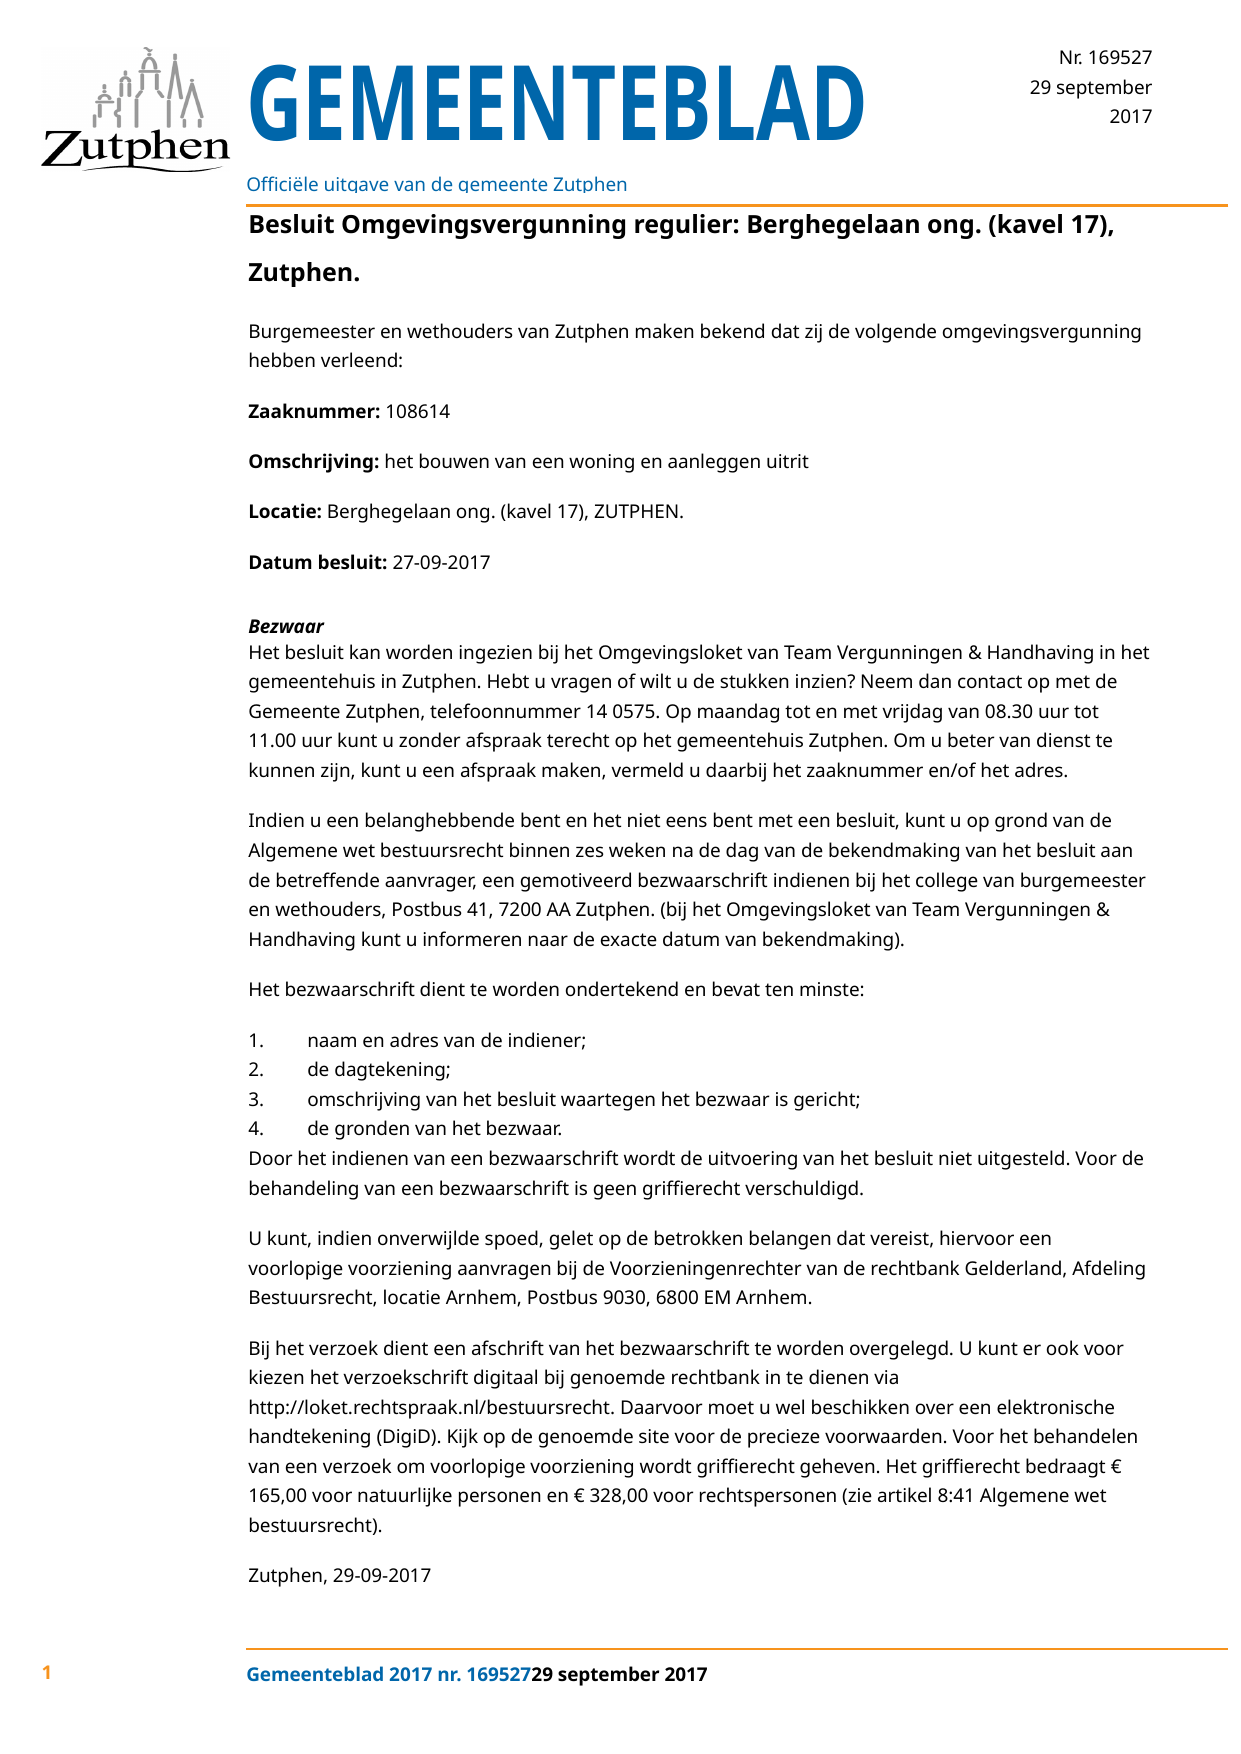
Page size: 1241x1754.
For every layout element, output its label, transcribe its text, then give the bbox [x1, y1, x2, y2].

text Bezwaar [248, 613, 1152, 639]
text Bij het verzoek dient een afschrift van het bezwaarschrift te worden overgelegd. U kunt er ook voor kiezen het verzoekschrift digitaal bij genoemde rechtbank in te dienen via http://loket.rechtspraak.nl/bestuursrecht. Daarvoor moet u wel beschikken over een elektronische handtekening (DigiD). Kijk op de genoemde site voor de precieze voorwaarden. Voor het behandelen van een verzoek om voorlopige voorziening wordt griffierecht geheven. Het griffierecht bedraagt € 165,00 voor natuurlijke personen en € 328,00 voor rechtspersonen (zie artikel 8:41 Algemene wet bestuursrecht). [248, 1335, 1152, 1538]
text Locatie: Berghegelaan ong. (kavel 17), ZUTPHEN. [248, 499, 1152, 524]
text Burgemeester en wethouders van Zutphen maken bekend dat zij de volgende omgevingsvergunning hebben verleend: [248, 318, 1152, 373]
text U kunt, indien onverwijlde spoed, gelet op de betrokken belangen dat vereist, hiervoor een voorlopige voorziening aanvragen bij de Voorzieningenrechter van de rechtbank Gelderland, Afdeling Bestuursrecht, locatie Arnhem, Postbus 9030, 6800 EM Arnhem. [248, 1225, 1152, 1310]
text Indien u een belanghebbende bent en het niet eens bent met een besluit, kunt u op grond van de Algemene wet bestuursrecht binnen zes weken na de dag van de bekendmaking van het besluit aan de betreffende aanvrager, een gemotiveerd bezwaarschrift indienen bij het college van burgemeester en wethouders, Postbus 41, 7200 AA Zutphen. (bij het Omgevingsloket van Team Vergunningen & Handhaving kunt u informeren naar de exacte datum van bekendmaking). [248, 808, 1152, 952]
text Het bezwaarschrift dient te worden ondertekend en bevat ten minste: [248, 976, 1152, 1002]
text Datum besluit: 27-09-2017 [248, 549, 1152, 575]
text Zutphen, 29-09-2017 [248, 1563, 1152, 1588]
list naam en adres van de indiener; [248, 1027, 1152, 1052]
text Besluit Omgevingsvergunning regulier: Berghegelaan ong. (kavel 17), Zutphen. [248, 207, 1152, 288]
text Omschrijving: het bouwen van een woning en aanleggen uitrit [248, 448, 1152, 474]
picture [41, 47, 231, 172]
text Zaaknummer: 108614 [248, 398, 1152, 424]
list omschrijving van het besluit waartegen het bezwaar is gericht; [248, 1086, 1152, 1112]
list de dagtekening; [248, 1056, 1152, 1082]
text Door het indienen van een bezwaarschrift wordt de uitvoering van het besluit niet uitgesteld. Voor de behandeling van een bezwaarschrift is geen griffierecht verschuldigd. [248, 1145, 1152, 1200]
text Het besluit kan worden ingezien bij het Omgevingsloket van Team Vergunningen & Handhaving in het gemeentehuis in Zutphen. Hebt u vragen of wilt u de stukken inzien? Neem dan contact op met de Gemeente Zutphen, telefoonnummer 14 0575. Op maandag tot en met vrijdag van 08.30 uur tot 11.00 uur kunt u zonder afspraak terecht op het gemeentehuis Zutphen. Om u beter van dienst te kunnen zijn, kunt u een afspraak maken, vermeld u daarbij het zaaknummer en/of het adres. [248, 639, 1152, 783]
list de gronden van het bezwaar. [248, 1116, 1152, 1141]
